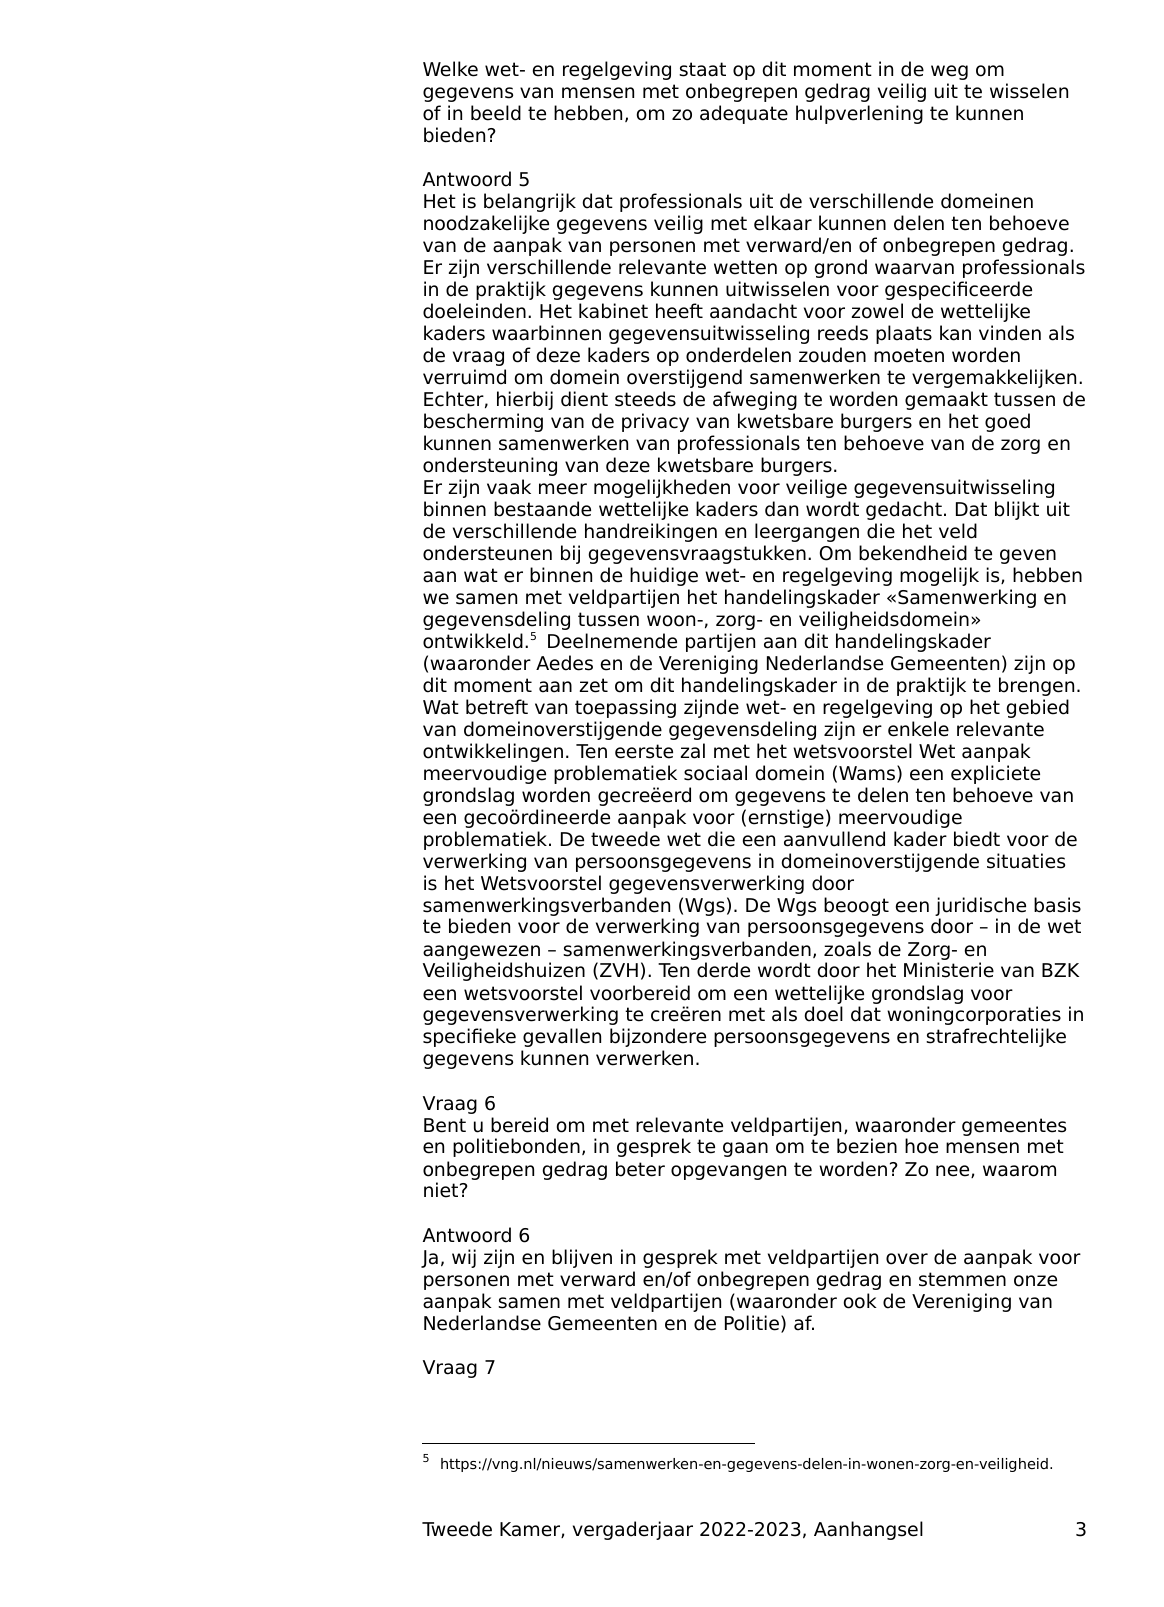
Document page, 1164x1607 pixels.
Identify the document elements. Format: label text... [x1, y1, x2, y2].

text Wat betreft van toepassing zijnde wet- en regelgeving op het gebied van domeinoverstijgende gegevensdeling zijn er enkele relevante ontwikkelingen. Ten eerste zal met het wetsvoorstel Wet aanpak meervoudige problematiek sociaal domein (Wams) een expliciete grondslag worden gecreëerd om gegevens te delen ten behoeve van een gecoördineerde aanpak voor (ernstige) meervoudige problematiek. De tweede wet die een aanvullend kader biedt voor de verwerking van persoonsgegevens in domeinoverstijgende situaties is het Wetsvoorstel gegevensverwerking door samenwerkingsverbanden (Wgs). De Wgs beoogt een juridische basis te bieden voor de verwerking van persoonsgegevens door – in de wet aangewezen – samenwerkingsverbanden, zoals de Zorg- en Veiligheidshuizen (ZVH). Ten derde wordt door het Ministerie van BZK een wetsvoorstel voorbereid om een wettelijke grondslag voor gegevensverwerking te creëren met als doel dat woningcorporaties in specifieke gevallen bijzondere persoonsgegevens en strafrechtelijke gegevens kunnen verwerken. [422, 697, 1087, 1070]
text https://vng.nl/nieuws/samenwerken-en-gegevens-delen-in-wonen-zorg-en-veiligheid. [422, 1452, 1087, 1474]
text Bent u bereid om met relevante veldpartijen, waaronder gemeentes en politiebonden, in gesprek te gaan om te bezien hoe mensen met onbegrepen gedrag beter opgevangen te worden? Zo nee, waarom niet? [422, 1114, 1087, 1202]
text Het is belangrijk dat professionals uit de verschillende domeinen noodzakelijke gegevens veilig met elkaar kunnen delen ten behoeve van de aanpak van personen met verward/en of onbegrepen gedrag. Er zijn verschillende relevante wetten op grond waarvan professionals in de praktijk gegevens kunnen uitwisselen voor gespecificeerde doeleinden. Het kabinet heeft aandacht voor zowel de wettelijke kaders waarbinnen gegevensuitwisseling reeds plaats kan vinden als de vraag of deze kaders op onderdelen zouden moeten worden verruimd om domein overstijgend samenwerken te vergemakkelijken. Echter, hierbij dient steeds de afweging te worden gemaakt tussen de bescherming van de privacy van kwetsbare burgers en het goed kunnen samenwerken van professionals ten behoeve van de zorg en ondersteuning van deze kwetsbare burgers. [422, 191, 1087, 477]
text Antwoord 5 [422, 169, 1087, 191]
text Vraag 6 [422, 1092, 1087, 1114]
text Er zijn vaak meer mogelijkheden voor veilige gegevensuitwisseling binnen bestaande wettelijke kaders dan wordt gedacht. Dat blijkt uit de verschillende handreikingen en leergangen die het veld ondersteunen bij gegevensvraagstukken. Om bekendheid te geven aan wat er binnen de huidige wet- en regelgeving mogelijk is, hebben we samen met veldpartijen het handelingskader «Samenwerking en gegevensdeling tussen woon-, zorg- en veiligheidsdomein» ontwikkeld. Deelnemende partijen aan dit handelingskader (waaronder Aedes en de Vereniging Nederlandse Gemeenten) zijn op dit moment aan zet om dit handelingskader in de praktijk te brengen. [422, 477, 1087, 697]
text Vraag 7 [422, 1357, 1087, 1379]
text Ja, wij zijn en blijven in gesprek met veldpartijen over de aanpak voor personen met verward en/of onbegrepen gedrag en stemmen onze aanpak samen met veldpartijen (waaronder ook de Vereniging van Nederlandse Gemeenten en de Politie) af. [422, 1247, 1087, 1334]
text Antwoord 6 [422, 1224, 1087, 1247]
text Welke wet- en regelgeving staat op dit moment in de weg om gegevens van mensen met onbegrepen gedrag veilig uit te wisselen of in beeld te hebben, om zo adequate hulpverlening te kunnen bieden? [422, 59, 1087, 147]
